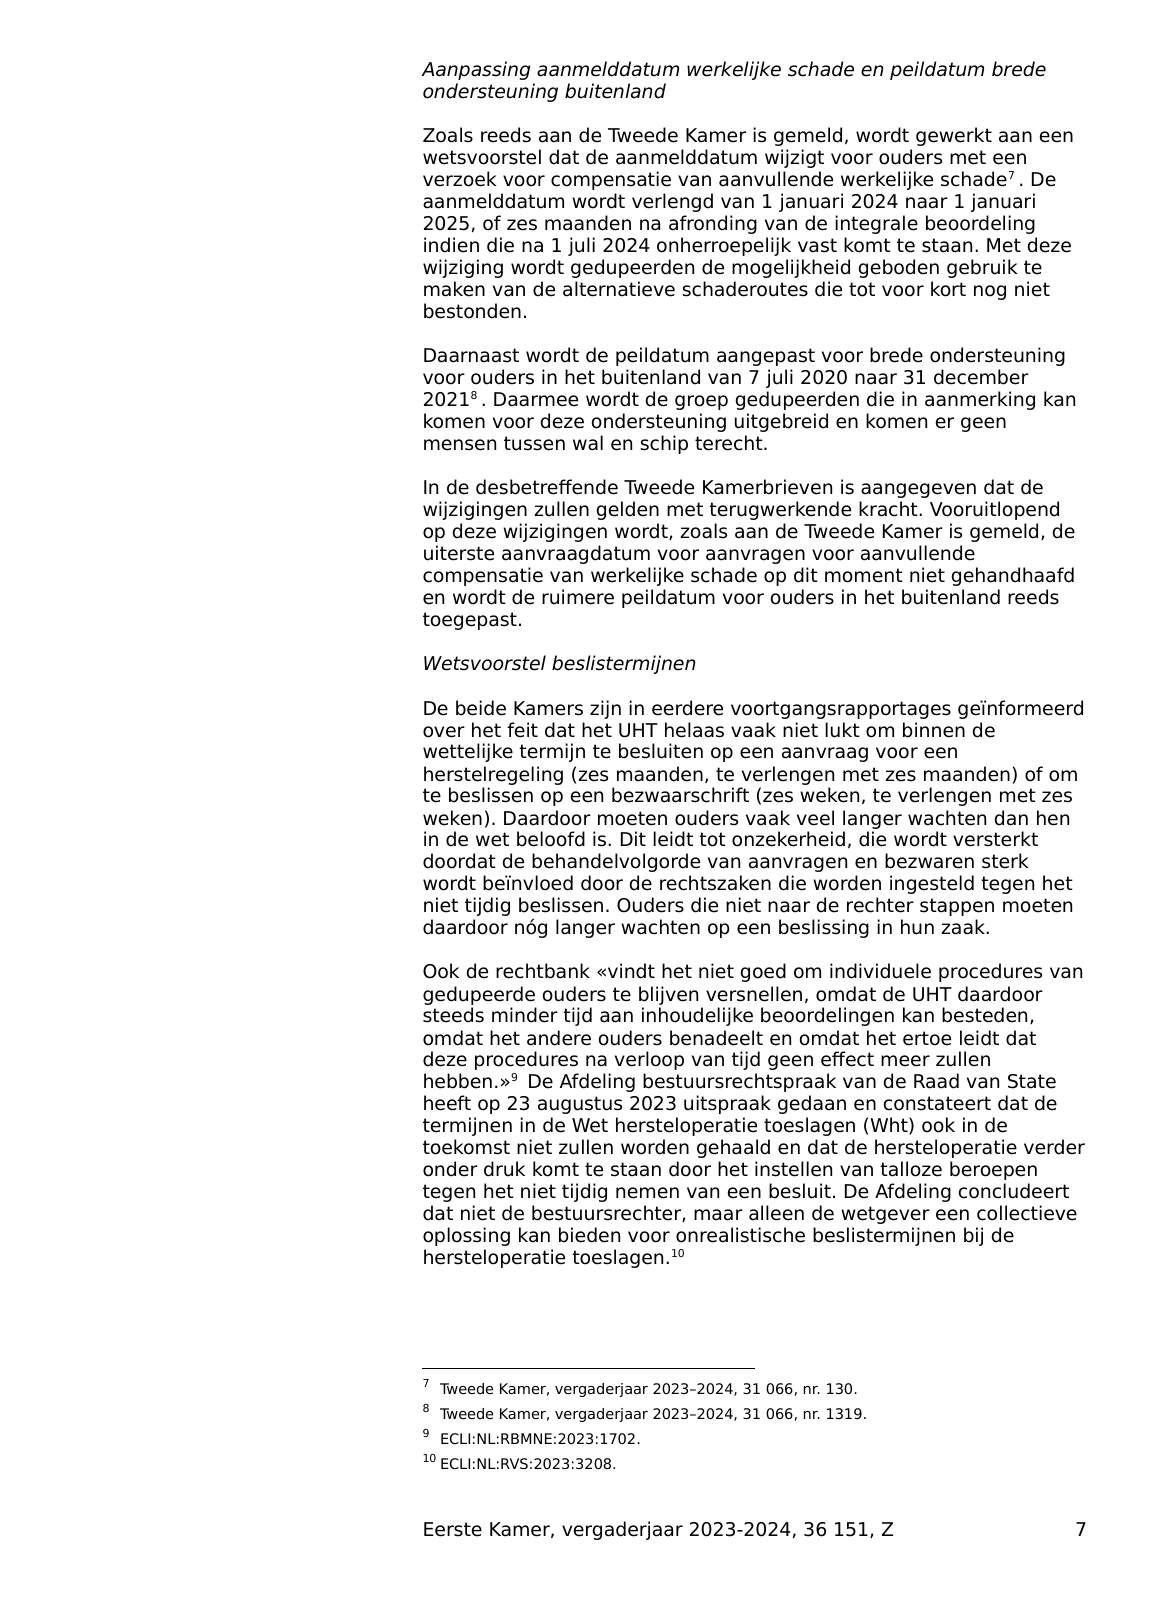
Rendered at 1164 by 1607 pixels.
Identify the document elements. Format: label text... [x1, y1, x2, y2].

text Tweede Kamer, vergaderjaar 2023–2024, 31 066, nr. 1319. [422, 1402, 1087, 1424]
text ECLI:NL:RVS:2023:3208. [422, 1452, 1087, 1474]
subtitle Aanpassing aanmelddatum werkelijke schade en peildatum brede ondersteuning buitenland [422, 59, 1087, 103]
text De beide Kamers zijn in eerdere voortgangsrapportages geïnformeerd over het feit dat het UHT helaas vaak niet lukt om binnen de wettelijke termijn te besluiten op een aanvraag voor een herstelregeling (zes maanden, te verlengen met zes maanden) of om te beslissen op een bezwaarschrift (zes weken, te verlengen met zes weken). Daardoor moeten ouders vaak veel langer wachten dan hen in de wet beloofd is. Dit leidt tot onzekerheid, die wordt versterkt doordat de behandelvolgorde van aanvragen en bezwaren sterk wordt beïnvloed door de rechtszaken die worden ingesteld tegen het niet tijdig beslissen. Ouders die niet naar de rechter stappen moeten daardoor nóg langer wachten op een beslissing in hun zaak. [422, 697, 1087, 939]
text In de desbetreffende Tweede Kamerbrieven is aangegeven dat de wijzigingen zullen gelden met terugwerkende kracht. Vooruitlopend op deze wijzigingen wordt, zoals aan de Tweede Kamer is gemeld, de uiterste aanvraagdatum voor aanvragen voor aanvullende compensatie van werkelijke schade op dit moment niet gehandhaafd en wordt de ruimere peildatum voor ouders in het buitenland reeds toegepast. [422, 477, 1087, 631]
text Daarnaast wordt de peildatum aangepast voor brede ondersteuning voor ouders in het buitenland van 7 juli 2020 naar 31 december 2021. Daarmee wordt de groep gedupeerden die in aanmerking kan komen voor deze ondersteuning uitgebreid en komen er geen mensen tussen wal en schip terecht. [422, 345, 1087, 455]
text Zoals reeds aan de Tweede Kamer is gemeld, wordt gewerkt aan een wetsvoorstel dat de aanmelddatum wijzigt voor ouders met een verzoek voor compensatie van aanvullende werkelijke schade. De aanmelddatum wordt verlengd van 1 januari 2024 naar 1 januari 2025, of zes maanden na afronding van de integrale beoordeling indien die na 1 juli 2024 onherroepelijk vast komt te staan. Met deze wijziging wordt gedupeerden de mogelijkheid geboden gebruik te maken van de alternatieve schaderoutes die tot voor kort nog niet bestonden. [422, 125, 1087, 323]
text Ook de rechtbank «vindt het niet goed om individuele procedures van gedupeerde ouders te blijven versnellen, omdat de UHT daardoor steeds minder tijd aan inhoudelijke beoordelingen kan besteden, omdat het andere ouders benadeelt en omdat het ertoe leidt dat deze procedures na verloop van tijd geen effect meer zullen hebben.» De Afdeling bestuursrechtspraak van de Raad van State heeft op 23 augustus 2023 uitspraak gedaan en constateert dat de termijnen in de Wet hersteloperatie toeslagen (Wht) ook in de toekomst niet zullen worden gehaald en dat de hersteloperatie verder onder druk komt te staan door het instellen van talloze beroepen tegen het niet tijdig nemen van een besluit. De Afdeling concludeert dat niet de bestuursrechter, maar alleen de wetgever een collectieve oplossing kan bieden voor onrealistische beslistermijnen bij de hersteloperatie toeslagen. [422, 961, 1087, 1269]
subtitle Wetsvoorstel beslistermijnen [422, 653, 1087, 675]
text ECLI:NL:RBMNE:2023:1702. [422, 1427, 1087, 1449]
text Tweede Kamer, vergaderjaar 2023–2024, 31 066, nr. 130. [422, 1377, 1087, 1399]
